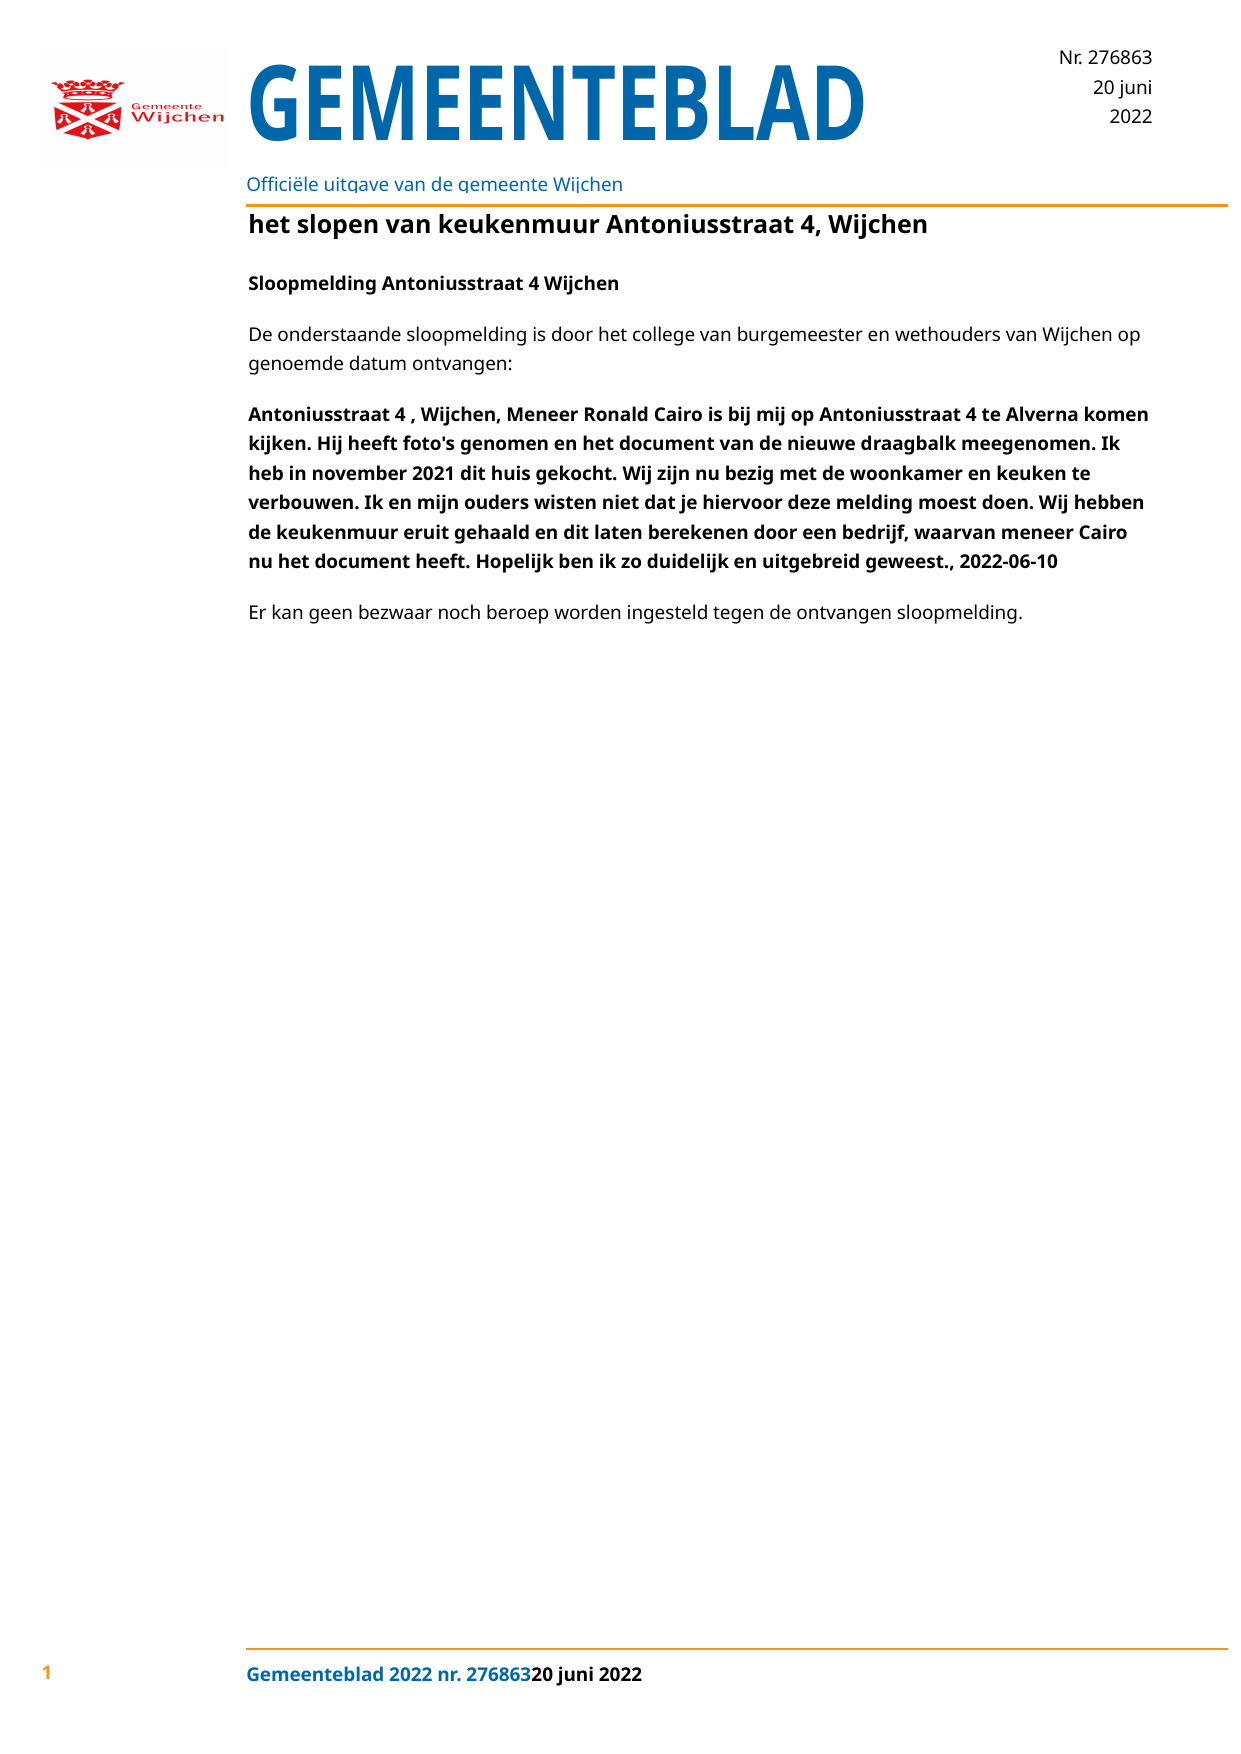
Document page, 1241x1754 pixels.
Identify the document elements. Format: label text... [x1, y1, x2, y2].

text het slopen van keukenmuur Antoniusstraat 4, Wijchen [248, 207, 1152, 241]
picture [41, 47, 231, 172]
text De onderstaande sloopmelding is door het college van burgemeester en wethouders van Wijchen op genoemde datum ontvangen: [248, 321, 1152, 376]
text Er kan geen bezwaar noch beroep worden ingesteld tegen de ontvangen sloopmelding. [248, 599, 1152, 625]
text Antoniusstraat 4 , Wijchen, Meneer Ronald Cairo is bij mij op Antoniusstraat 4 te Alverna komen kijken. Hij heeft foto's genomen en het document van de nieuwe draagbalk meegenomen. Ik heb in november 2021 dit huis gekocht. Wij zijn nu bezig met de woonkamer en keuken te verbouwen. Ik en mijn ouders wisten niet dat je hiervoor deze melding moest doen. Wij hebben de keukenmuur eruit gehaald en dit laten berekenen door een bedrijf, waarvan meneer Cairo nu het document heeft. Hopelijk ben ik zo duidelijk en uitgebreid geweest., 2022-06-10 [248, 401, 1152, 574]
text Sloopmelding Antoniusstraat 4 Wijchen [248, 270, 1152, 296]
